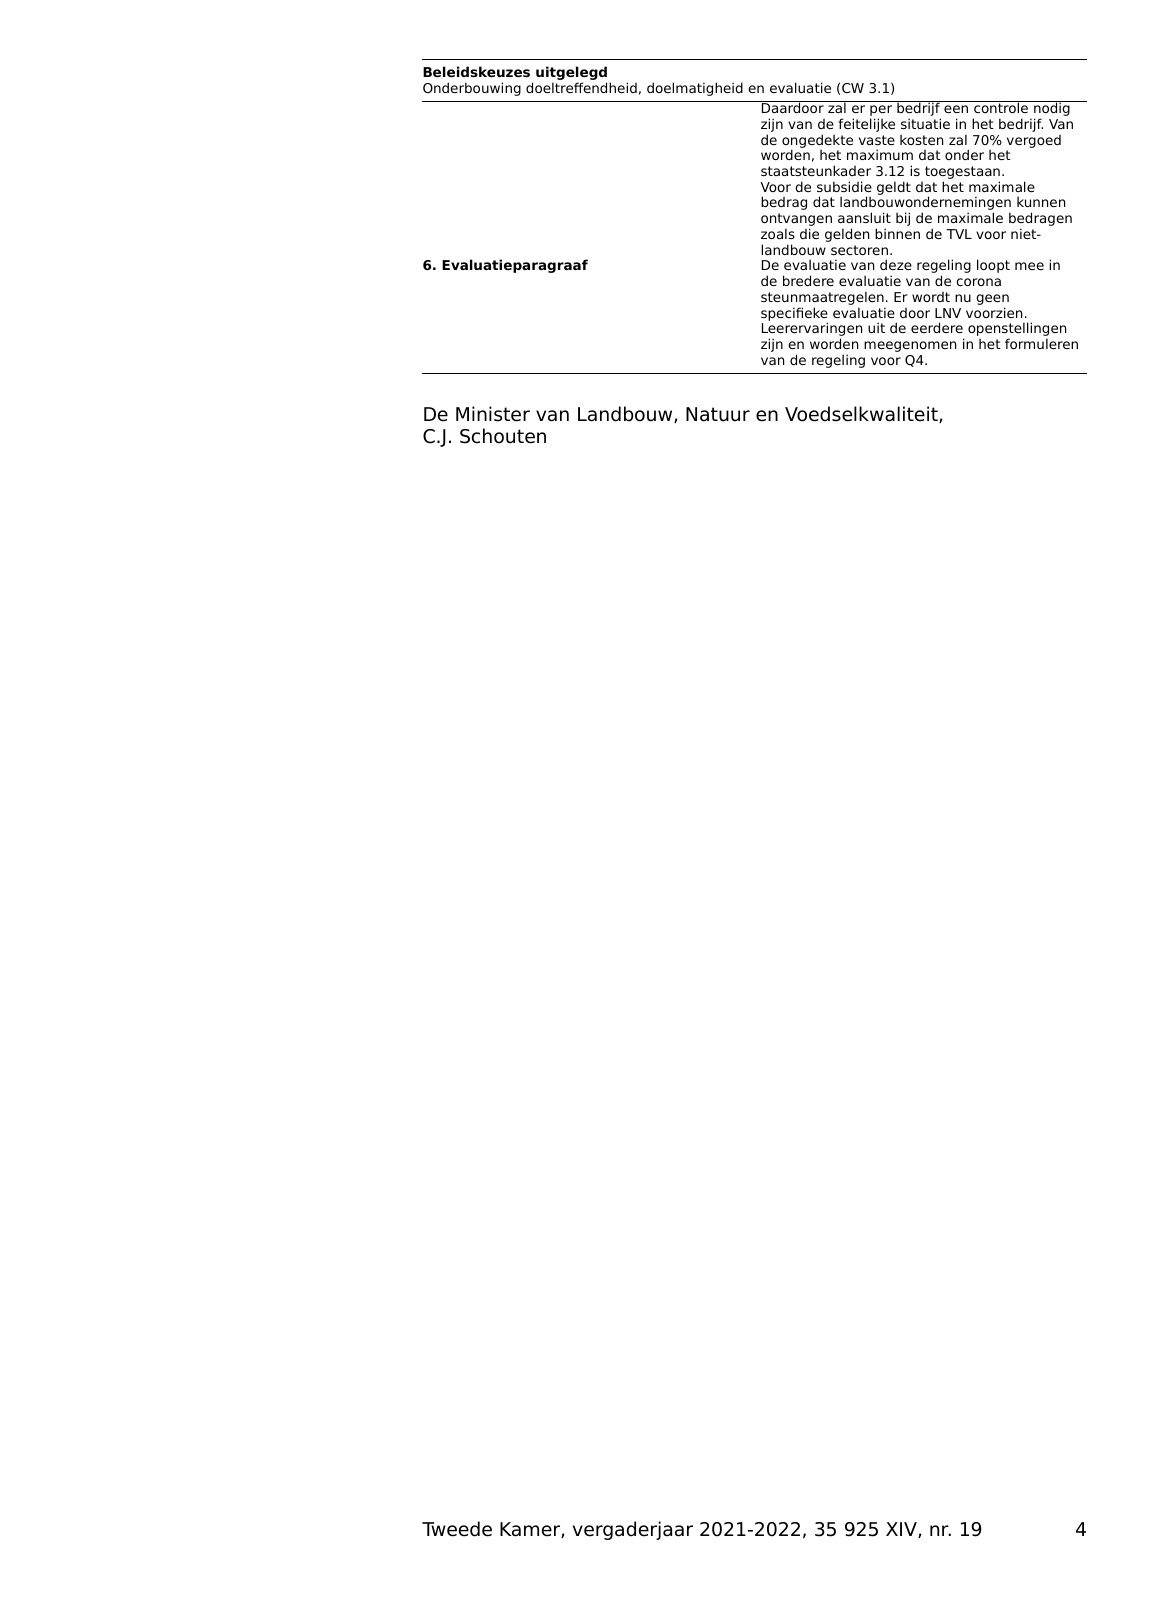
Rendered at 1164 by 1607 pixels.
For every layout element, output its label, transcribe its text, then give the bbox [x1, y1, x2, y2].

table_cell Daardoor zal er per bedrijf een controle nodig zijn van de feitelijke situatie in het bedrijf. Van de ongedekte vaste kosten zal 70% vergoed worden, het maximum dat onder het staatsteunkader 3.12 is toegestaan. Voor de subsidie geldt dat het maximale bedrag dat landbouwondernemingen kunnen ontvangen aansluit bij de maximale bedragen zoals die gelden binnen de TVL voor niet-landbouw sectoren. [754, 102, 1087, 258]
table_cell [422, 102, 754, 258]
text De Minister van Landbouw, Natuur en Voedselkwaliteit, C.J. Schouten [422, 404, 1087, 448]
table_cell 6. Evaluatieparagraaf [422, 258, 754, 373]
table_header Beleidskeuzes uitgelegd Onderbouwing doeltreffendheid, doelmatigheid en evaluatie (CW 3.1) [422, 60, 1087, 101]
table_cell De evaluatie van deze regeling loopt mee in de bredere evaluatie van de corona steunmaatregelen. Er wordt nu geen specifieke evaluatie door LNV voorzien. Leerervaringen uit de eerdere openstellingen zijn en worden meegenomen in het formuleren van de regeling voor Q4. [754, 258, 1087, 373]
